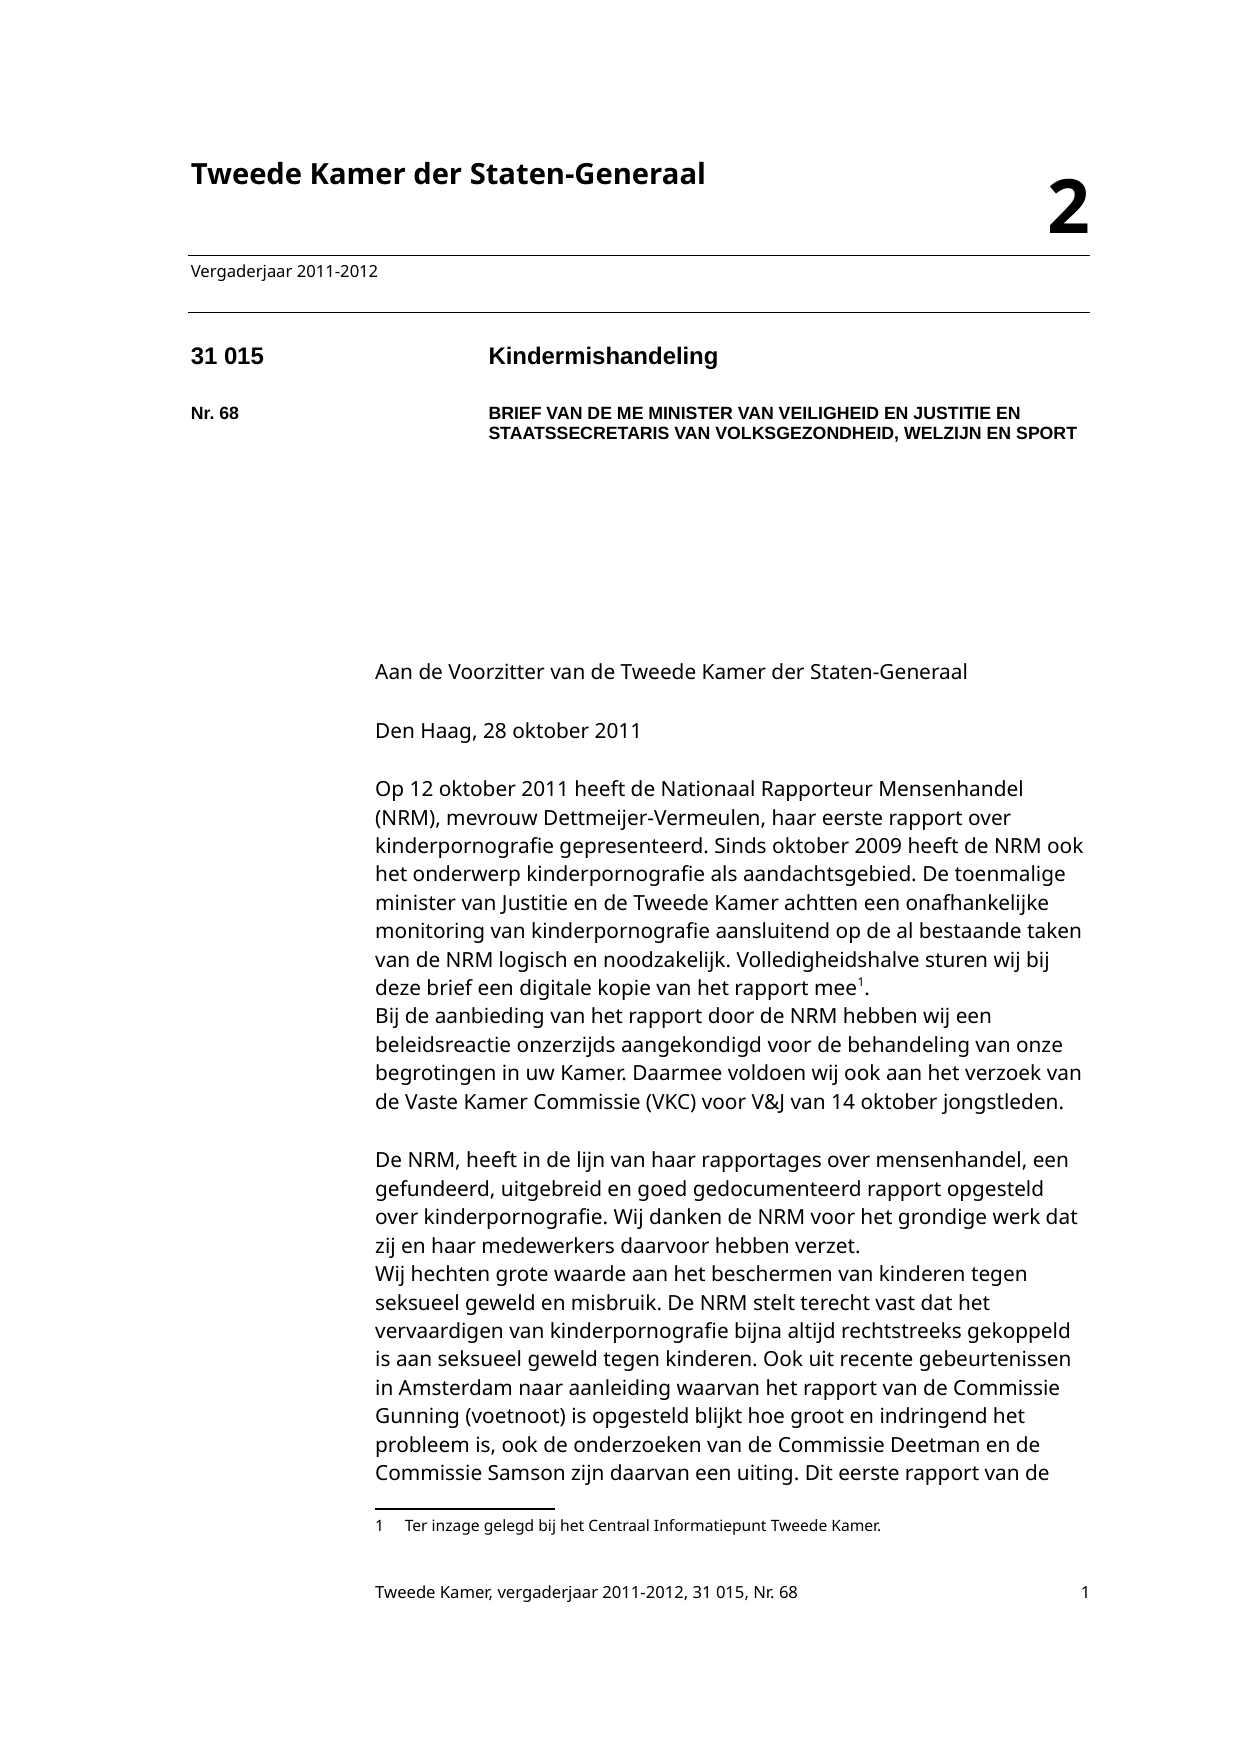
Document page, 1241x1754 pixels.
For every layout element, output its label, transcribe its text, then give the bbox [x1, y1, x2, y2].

text Wij hechten grote waarde aan het beschermen van kinderen tegen seksueel geweld en misbruik. De NRM stelt terecht vast dat het vervaardigen van kinderpornografie bijna altijd rechtstreeks gekoppeld is aan seksueel geweld tegen kinderen. Ook uit recente gebeurtenissen in Amsterdam naar aanleiding waarvan het rapport van de Commissie Gunning (voetnoot) is opgesteld blijkt hoe groot en indringend het probleem is, ook de onderzoeken van de Commissie Deetman en de Commissie Samson zijn daarvan een uiting. Dit eerste rapport van de [375, 1259, 1090, 1487]
table_header 2 [910, 150, 1090, 255]
table_cell [188, 313, 485, 339]
table_cell Vergaderjaar 2011-2012 [188, 256, 485, 312]
text Ter inzage gelegd bij het Centraal Informatiepunt Tweede Kamer. [375, 1508, 1090, 1536]
table_cell Nr. 68 [188, 399, 485, 539]
text Aan de Voorzitter van de Tweede Kamer der Staten-Generaal [375, 657, 1090, 686]
table_cell 31 015 [188, 339, 485, 399]
table_cell [485, 313, 1090, 339]
table_header Tweede Kamer der Staten-Generaal [188, 150, 909, 255]
table_cell BRIEF VAN DE ME MINISTER VAN VEILIGHEID EN JUSTITIE EN STAATSSECRETARIS VAN VOLKSGEZONDHEID, WELZIJN EN SPORT [485, 399, 1090, 539]
table_cell Kindermishandeling [485, 339, 1090, 399]
text De NRM, heeft in de lijn van haar rapportages over mensenhandel, een gefundeerd, uitgebreid en goed gedocumenteerd rapport opgesteld over kinderpornografie. Wij danken de NRM voor het grondige werk dat zij en haar medewerkers daarvoor hebben verzet. [375, 1145, 1090, 1259]
text Op 12 oktober 2011 heeft de Nationaal Rapporteur Mensenhandel (NRM), mevrouw Dettmeijer-Vermeulen, haar eerste rapport over kinderpornografie gepresenteerd. Sinds oktober 2009 heeft de NRM ook het onderwerp kinderpornografie als aandachtsgebied. De toenmalige minister van Justitie en de Tweede Kamer achtten een onafhankelijke monitoring van kinderpornografie aansluitend op de al bestaande taken van de NRM logisch en noodzakelijk. Volledigheidshalve sturen wij bij deze brief een digitale kopie van het rapport mee. [375, 774, 1090, 1002]
text Den Haag, 28 oktober 2011 [375, 716, 1090, 744]
table_cell [485, 256, 1090, 312]
text Bij de aanbieding van het rapport door de NRM hebben wij een beleidsreactie onzerzijds aangekondigd voor de behandeling van onze begrotingen in uw Kamer. Daarmee voldoen wij ook aan het verzoek van de Vaste Kamer Commissie (VKC) voor V&J van 14 oktober jongstleden. [375, 1002, 1090, 1115]
